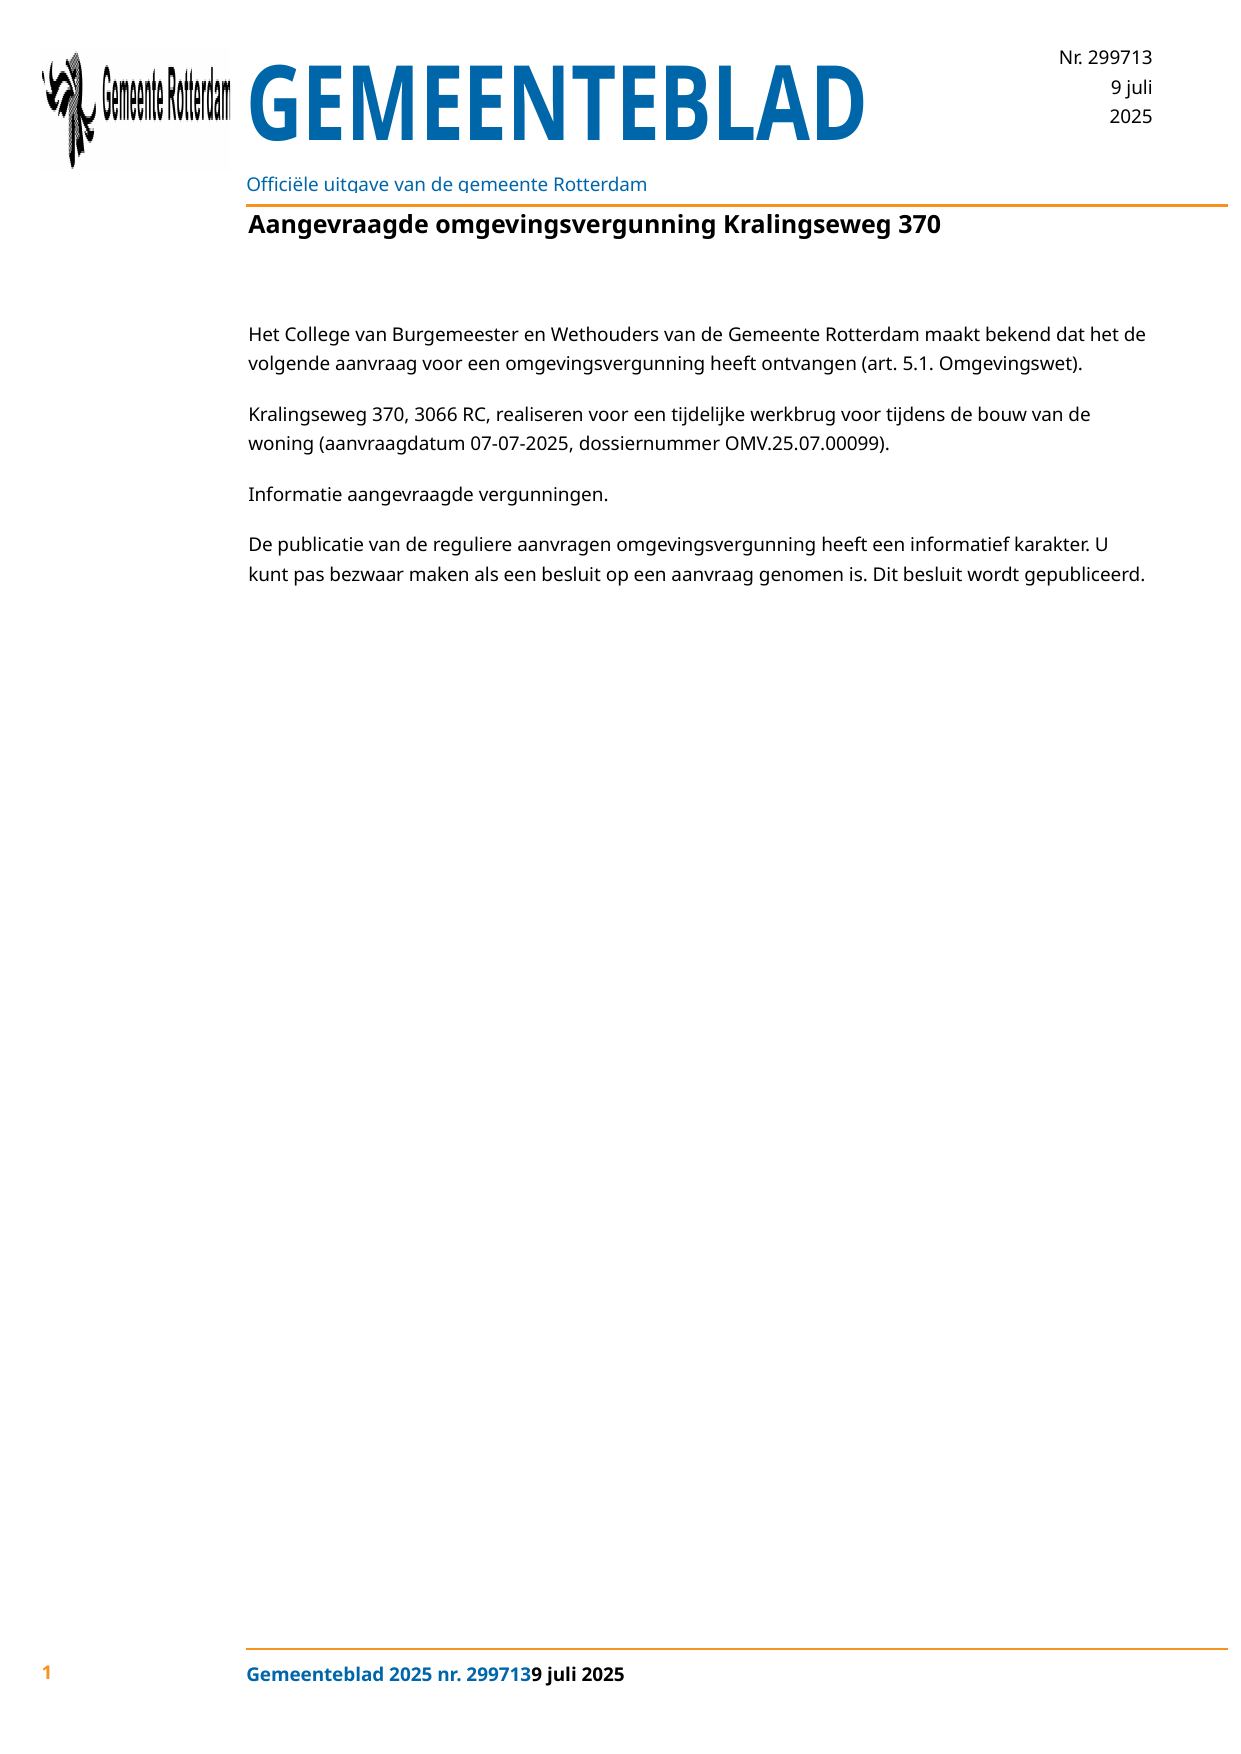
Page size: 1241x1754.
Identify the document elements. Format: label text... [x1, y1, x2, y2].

text Het College van Burgemeester en Wethouders van de Gemeente Rotterdam maakt bekend dat het de volgende aanvraag voor een omgevingsvergunning heeft ontvangen (art. 5.1. Omgevingswet). [248, 321, 1152, 376]
text Kralingseweg 370, 3066 RC, realiseren voor een tijdelijke werkbrug voor tijdens de bouw van de woning (aanvraagdatum 07-07-2025, dossiernummer OMV.25.07.00099). [248, 401, 1152, 456]
picture [41, 47, 231, 172]
text De publicatie van de reguliere aanvragen omgevingsvergunning heeft een informatief karakter. U kunt pas bezwaar maken als een besluit op een aanvraag genomen is. Dit besluit wordt gepubliceerd. [248, 531, 1152, 586]
text Aangevraagde omgevingsvergunning Kralingseweg 370 [248, 207, 1152, 241]
text Informatie aangevraagde vergunningen. [248, 481, 1152, 506]
